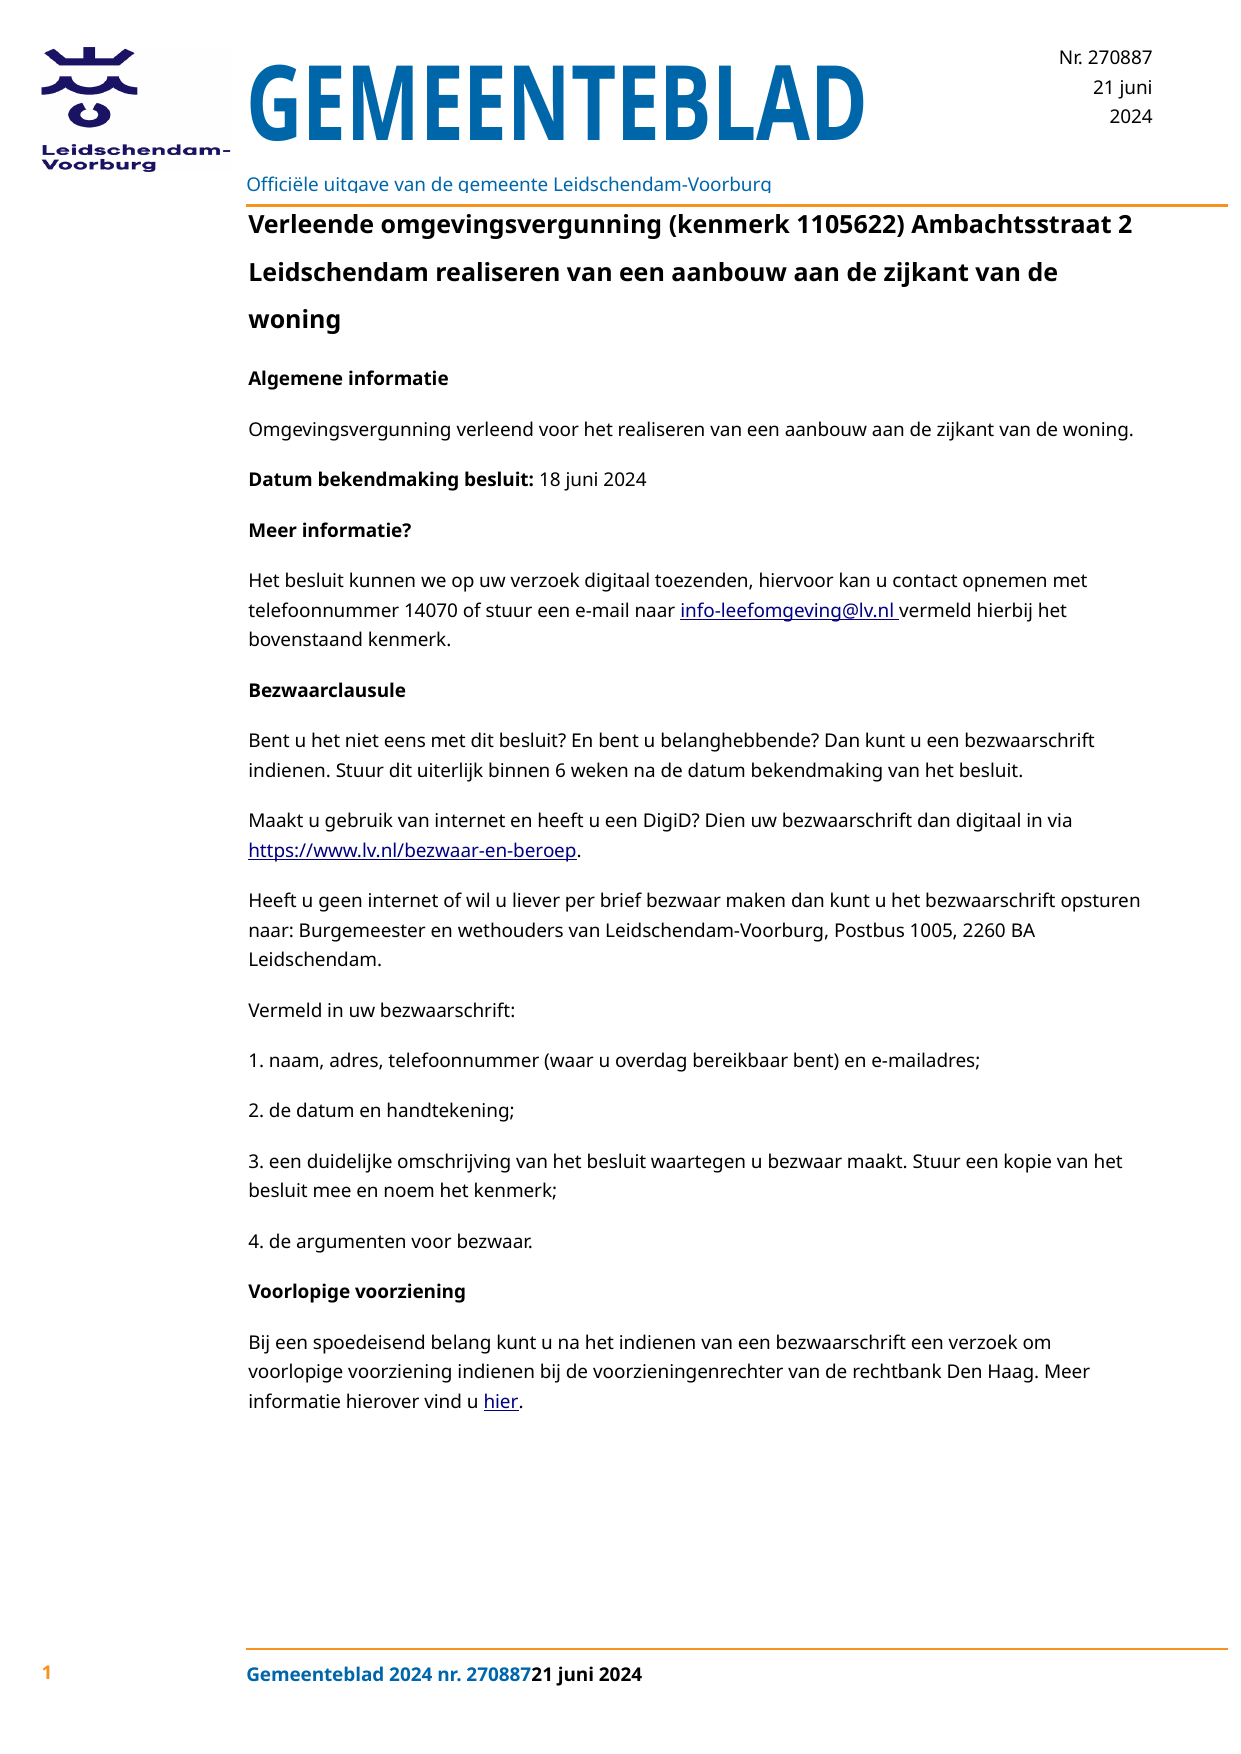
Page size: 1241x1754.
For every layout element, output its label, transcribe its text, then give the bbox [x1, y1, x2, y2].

text Algemene informatie [248, 366, 1152, 391]
text Bezwaarclausule [248, 677, 1152, 702]
text Omgevingsvergunning verleend voor het realiseren van een aanbouw aan de zijkant van de woning. [248, 416, 1152, 442]
text 3. een duidelijke omschrijving van het besluit waartegen u bezwaar maakt. Stuur een kopie van het besluit mee en noem het kenmerk; [248, 1148, 1152, 1203]
text Verleende omgevingsvergunning (kenmerk 1105622) Ambachtsstraat 2 Leidschendam realiseren van een aanbouw aan de zijkant van de woning [248, 207, 1152, 336]
text Bij een spoedeisend belang kunt u na het indienen van een bezwaarschrift een verzoek om voorlopige voorziening indienen bij de voorzieningenrechter van de rechtbank Den Haag. Meer informatie hierover vind u hier. [248, 1329, 1152, 1414]
text Datum bekendmaking besluit: 18 juni 2024 [248, 466, 1152, 492]
text 1. naam, adres, telefoonnummer (waar u overdag bereikbaar bent) en e-mailadres; [248, 1047, 1152, 1073]
text Maakt u gebruik van internet en heeft u een DigiD? Dien uw bezwaarschrift dan digitaal in via https://www.lv.nl/bezwaar-en-beroep. [248, 807, 1152, 862]
text Voorlopige voorziening [248, 1278, 1152, 1304]
text 4. de argumenten voor bezwaar. [248, 1228, 1152, 1254]
picture [41, 47, 231, 172]
text Vermeld in uw bezwaarschrift: [248, 997, 1152, 1022]
text Meer informatie? [248, 517, 1152, 542]
text Heeft u geen internet of wil u liever per brief bezwaar maken dan kunt u het bezwaarschrift opsturen naar: Burgemeester en wethouders van Leidschendam-Voorburg, Postbus 1005, 2260 BA Leidschendam. [248, 887, 1152, 972]
text 2. de datum en handtekening; [248, 1098, 1152, 1123]
text Het besluit kunnen we op uw verzoek digitaal toezenden, hiervoor kan u contact opnemen met telefoonnummer 14070 of stuur een e-mail naar info-leefomgeving@lv.nl vermeld hierbij het bovenstaand kenmerk. [248, 567, 1152, 652]
text Bent u het niet eens met dit besluit? En bent u belanghebbende? Dan kunt u een bezwaarschrift indienen. Stuur dit uiterlijk binnen 6 weken na de datum bekendmaking van het besluit. [248, 727, 1152, 782]
